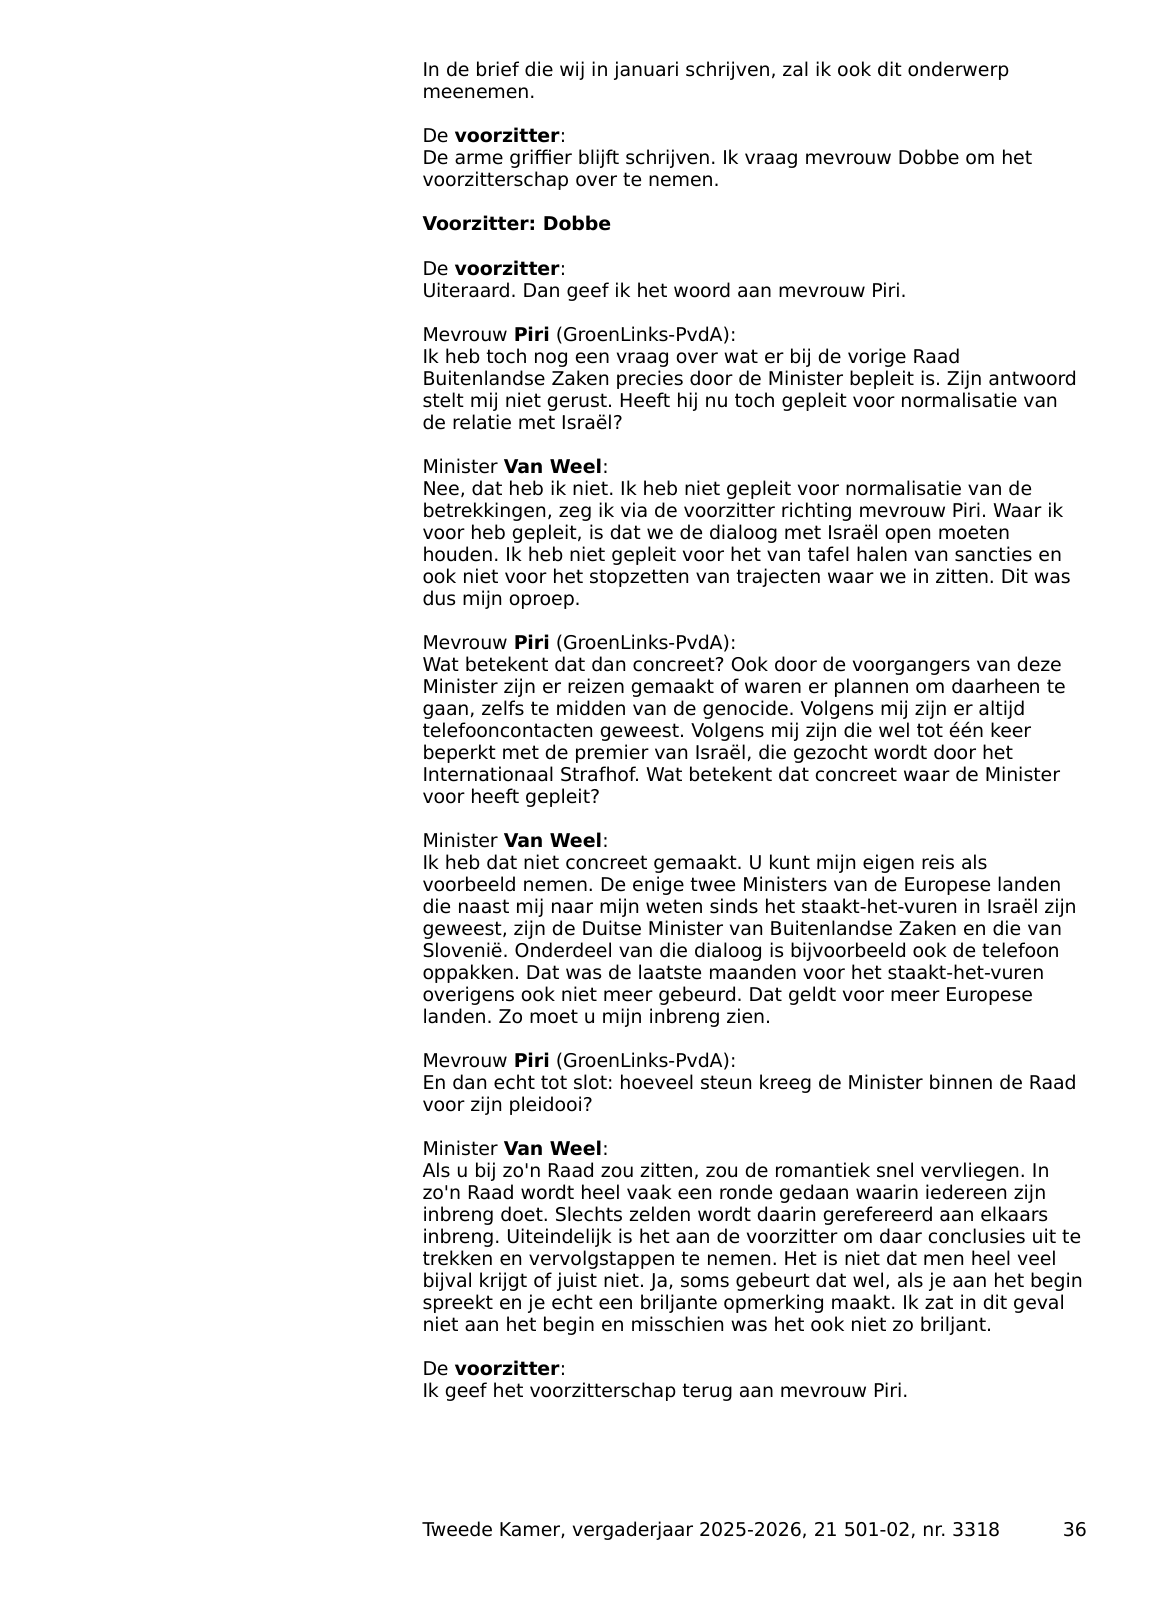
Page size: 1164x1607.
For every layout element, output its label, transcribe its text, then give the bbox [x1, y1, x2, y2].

text Als u bij zo'n Raad zou zitten, zou de romantiek snel vervliegen. In zo'n Raad wordt heel vaak een ronde gedaan waarin iedereen zijn inbreng doet. Slechts zelden wordt daarin gerefereerd aan elkaars inbreng. Uiteindelijk is het aan de voorzitter om daar conclusies uit te trekken en vervolgstappen te nemen. Het is niet dat men heel veel bijval krijgt of juist niet. Ja, soms gebeurt dat wel, als je aan het begin spreekt en je echt een briljante opmerking maakt. Ik zat in dit geval niet aan het begin en misschien was het ook niet zo briljant. [422, 1160, 1087, 1336]
text Uiteraard. Dan geef ik het woord aan mevrouw Piri. [422, 279, 1087, 301]
text De voorzitter: [422, 1358, 1087, 1380]
text Mevrouw Piri (GroenLinks-PvdA): [422, 632, 1087, 654]
text Nee, dat heb ik niet. Ik heb niet gepleit voor normalisatie van de betrekkingen, zeg ik via de voorzitter richting mevrouw Piri. Waar ik voor heb gepleit, is dat we de dialoog met Israël open moeten houden. Ik heb niet gepleit voor het van tafel halen van sancties en ook niet voor het stopzetten van trajecten waar we in zitten. Dit was dus mijn oproep. [422, 478, 1087, 609]
text Minister Van Weel: [422, 830, 1087, 852]
text Ik heb dat niet concreet gemaakt. U kunt mijn eigen reis als voorbeeld nemen. De enige twee Ministers van de Europese landen die naast mij naar mijn weten sinds het staakt-het-vuren in Israël zijn geweest, zijn de Duitse Minister van Buitenlandse Zaken en die van Slovenië. Onderdeel van die dialoog is bijvoorbeeld ook de telefoon oppakken. Dat was de laatste maanden voor het staakt-het-vuren overigens ook niet meer gebeurd. Dat geldt voor meer Europese landen. Zo moet u mijn inbreng zien. [422, 852, 1087, 1028]
text Mevrouw Piri (GroenLinks-PvdA): [422, 1050, 1087, 1072]
text In de brief die wij in januari schrijven, zal ik ook dit onderwerp meenemen. [422, 59, 1087, 103]
text De voorzitter: [422, 257, 1087, 279]
text Ik heb toch nog een vraag over wat er bij de vorige Raad Buitenlandse Zaken precies door de Minister bepleit is. Zijn antwoord stelt mij niet gerust. Heeft hij nu toch gepleit voor normalisatie van de relatie met Israël? [422, 346, 1087, 433]
subtitle Voorzitter: Dobbe [422, 213, 1087, 235]
text Minister Van Weel: [422, 1138, 1087, 1160]
text De voorzitter: [422, 125, 1087, 147]
text Minister Van Weel: [422, 456, 1087, 478]
text De arme griffier blijft schrijven. Ik vraag mevrouw Dobbe om het voorzitterschap over te nemen. [422, 147, 1087, 191]
text Ik geef het voorzitterschap terug aan mevrouw Piri. [422, 1380, 1087, 1402]
text En dan echt tot slot: hoeveel steun kreeg de Minister binnen de Raad voor zijn pleidooi? [422, 1072, 1087, 1116]
text Wat betekent dat dan concreet? Ook door de voorgangers van deze Minister zijn er reizen gemaakt of waren er plannen om daarheen te gaan, zelfs te midden van de genocide. Volgens mij zijn er altijd telefooncontacten geweest. Volgens mij zijn die wel tot één keer beperkt met de premier van Israël, die gezocht wordt door het Internationaal Strafhof. Wat betekent dat concreet waar de Minister voor heeft gepleit? [422, 654, 1087, 808]
text Mevrouw Piri (GroenLinks-PvdA): [422, 324, 1087, 346]
